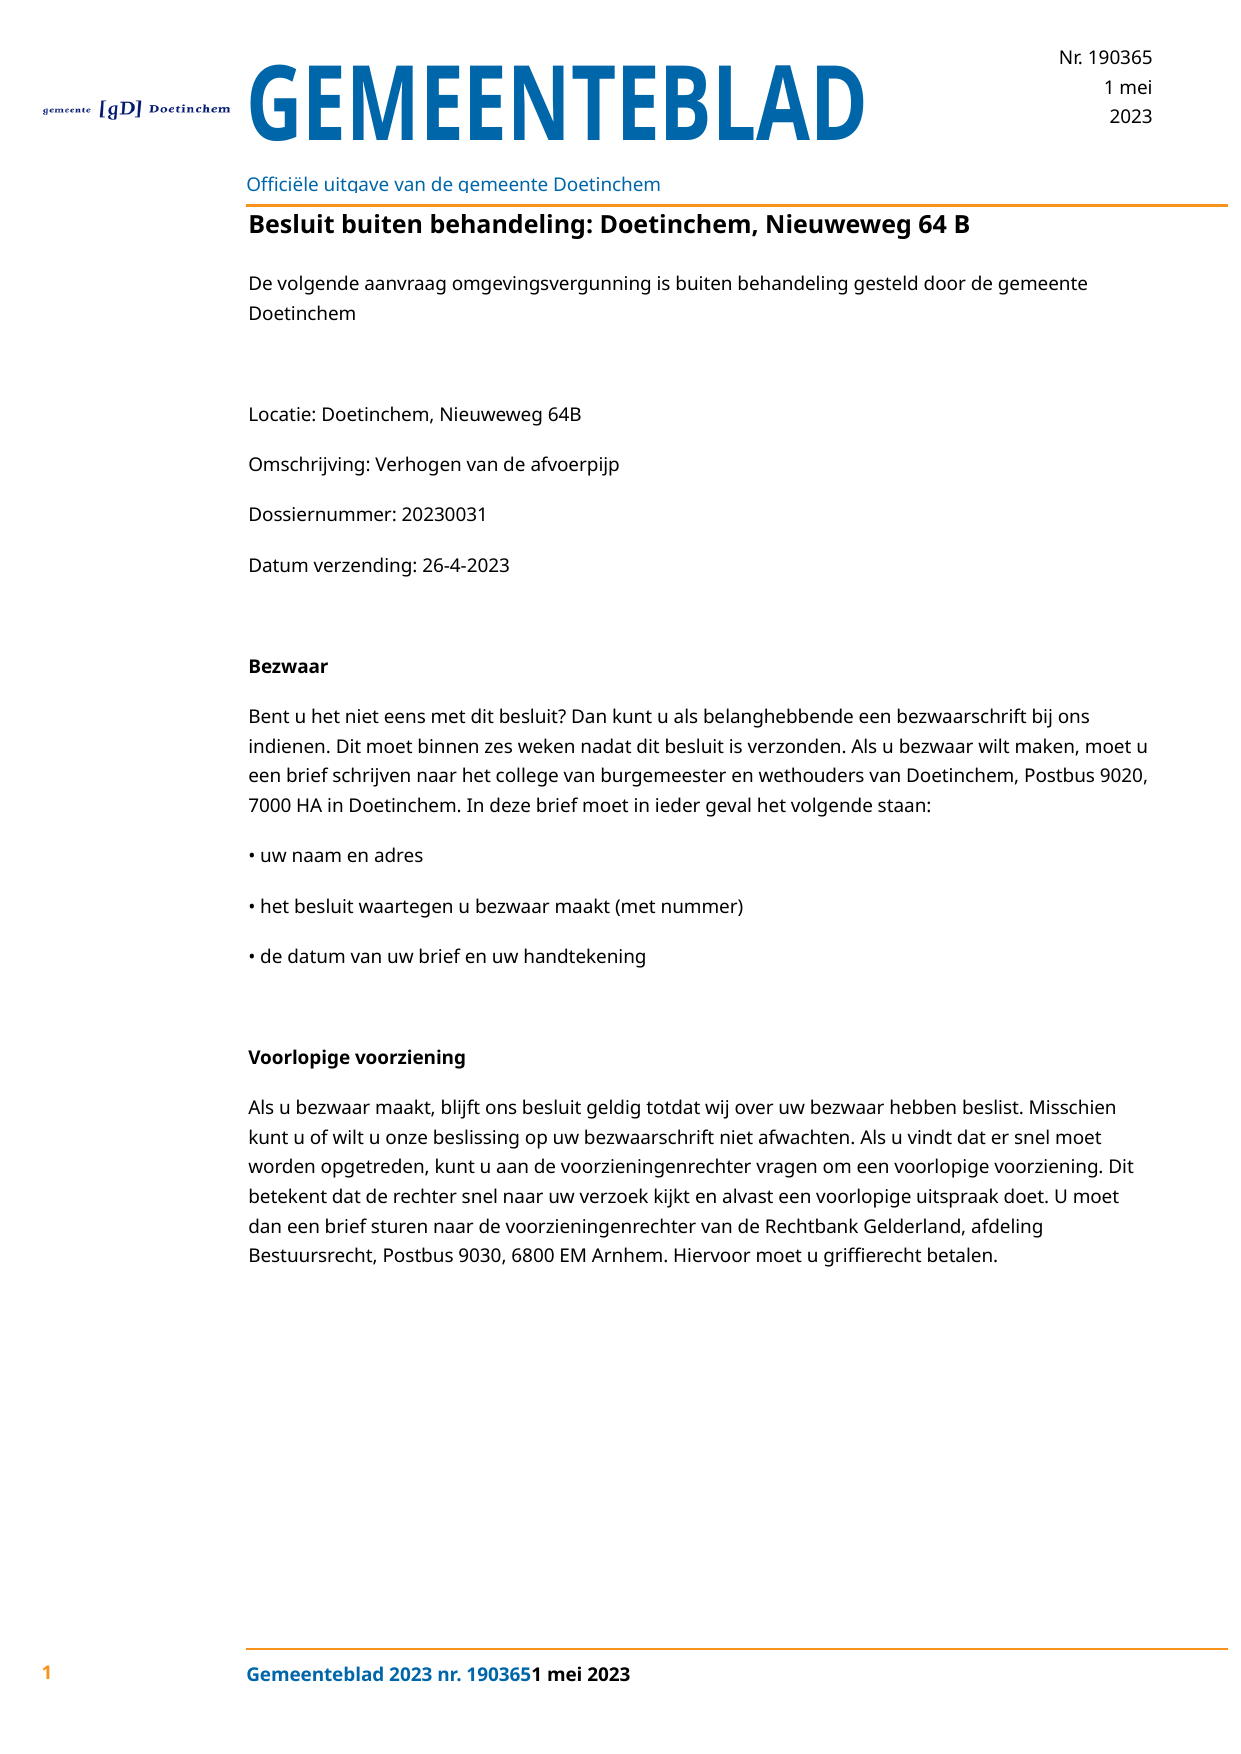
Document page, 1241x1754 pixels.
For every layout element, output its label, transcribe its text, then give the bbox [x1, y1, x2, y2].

text Als u bezwaar maakt, blijft ons besluit geldig totdat wij over uw bezwaar hebben beslist. Misschien kunt u of wilt u onze beslissing op uw bezwaarschrift niet afwachten. Als u vindt dat er snel moet worden opgetreden, kunt u aan de voorzieningenrechter vragen om een voorlopige voorziening. Dit betekent dat de rechter snel naar uw verzoek kijkt en alvast een voorlopige uitspraak doet. U moet dan een brief sturen naar de voorzieningenrechter van de Rechtbank Gelderland, afdeling Bestuursrecht, Postbus 9030, 6800 EM Arnhem. Hiervoor moet u griffierecht betalen. [248, 1094, 1152, 1268]
text Bent u het niet eens met dit besluit? Dan kunt u als belanghebbende een bezwaarschrift bij ons indienen. Dit moet binnen zes weken nadat dit besluit is verzonden. Als u bezwaar wilt maken, moet u een brief schrijven naar het college van burgemeester en wethouders van Doetinchem, Postbus 9020, 7000 HA in Doetinchem. In deze brief moet in ieder geval het volgende staan: [248, 703, 1152, 818]
text Bezwaar [248, 653, 1152, 678]
text Omschrijving: Verhogen van de afvoerpijp [248, 451, 1152, 477]
text Locatie: Doetinchem, Nieuweweg 64B [248, 401, 1152, 426]
text Voorlopige voorziening [248, 1044, 1152, 1070]
text Besluit buiten behandeling: Doetinchem, Nieuweweg 64 B [248, 207, 1152, 241]
text Datum verzending: 26-4-2023 [248, 552, 1152, 578]
text Dossiernummer: 20230031 [248, 502, 1152, 527]
picture [41, 47, 231, 172]
text De volgende aanvraag omgevingsvergunning is buiten behandeling gesteld door de gemeente Doetinchem [248, 270, 1152, 326]
text • uw naam en adres [248, 842, 1152, 868]
text • het besluit waartegen u bezwaar maakt (met nummer) [248, 893, 1152, 918]
text • de datum van uw brief en uw handtekening [248, 943, 1152, 969]
